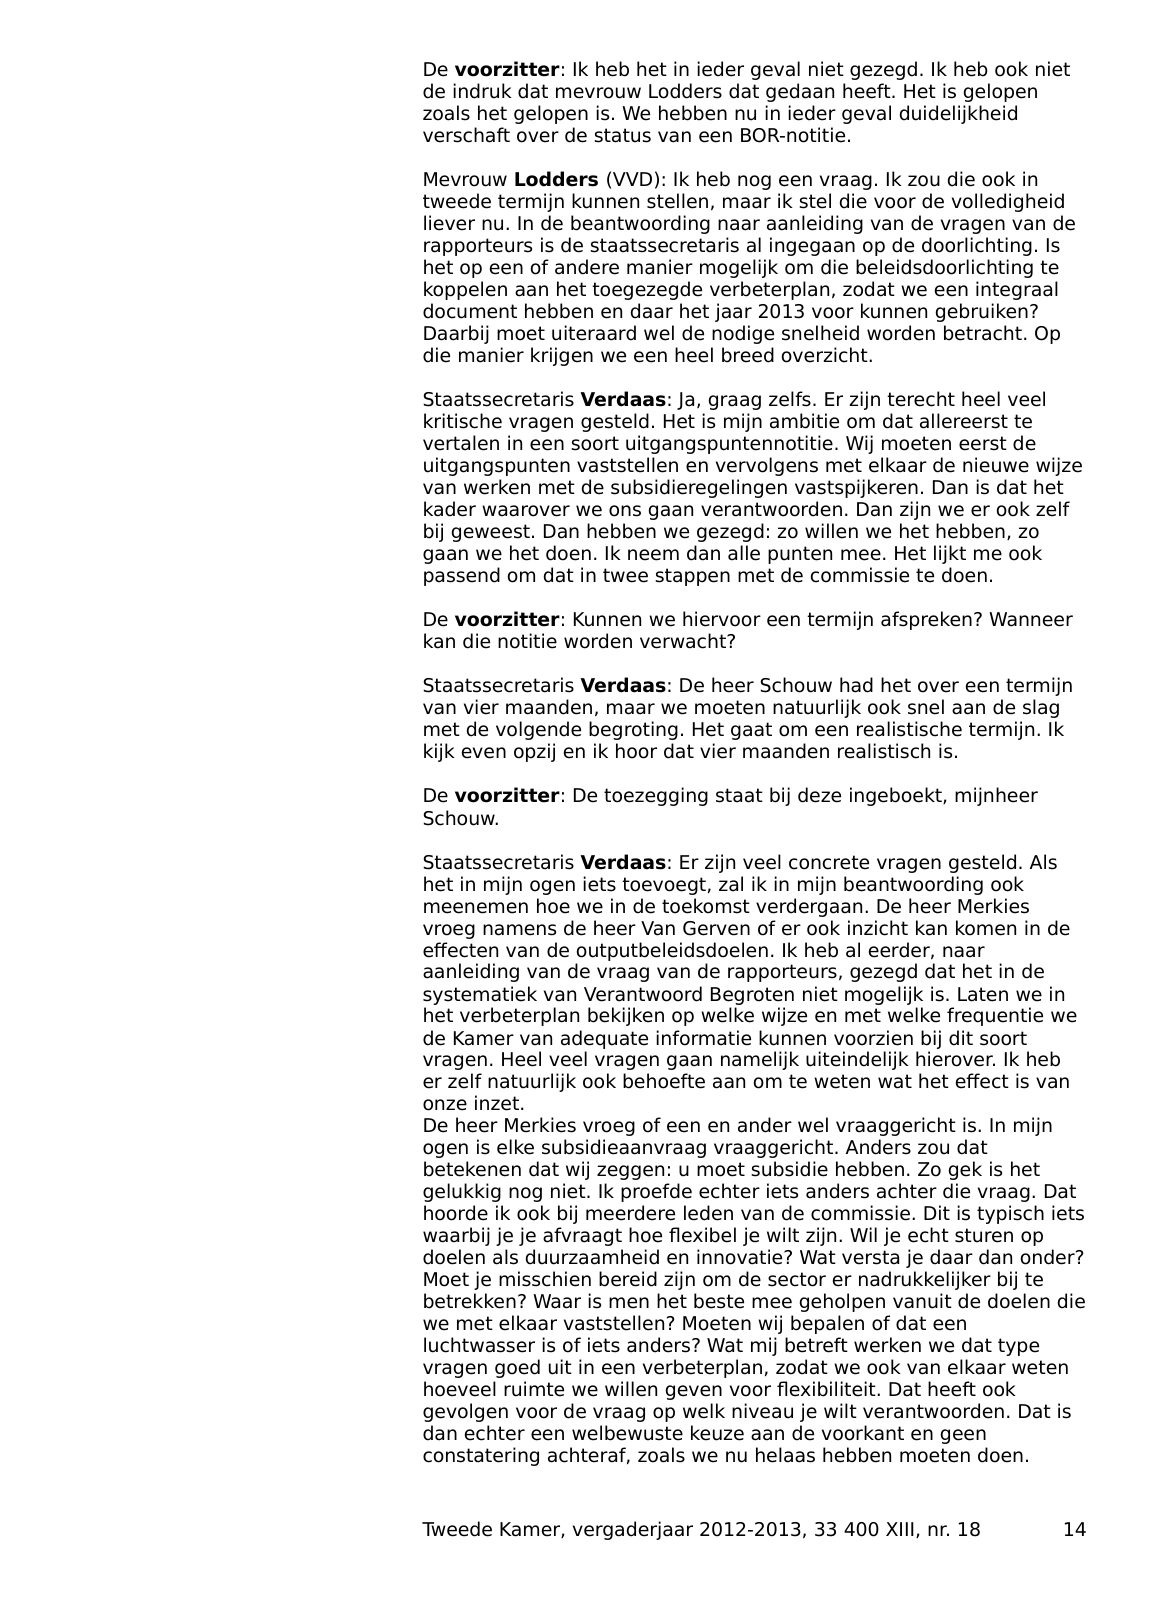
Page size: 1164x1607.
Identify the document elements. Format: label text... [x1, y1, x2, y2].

text Staatssecretaris Verdaas: Ja, graag zelfs. Er zijn terecht heel veel kritische vragen gesteld. Het is mijn ambitie om dat allereerst te vertalen in een soort uitgangspuntennotitie. Wij moeten eerst de uitgangspunten vaststellen en vervolgens met elkaar de nieuwe wijze van werken met de subsidieregelingen vastspijkeren. Dan is dat het kader waarover we ons gaan verantwoorden. Dan zijn we er ook zelf bij geweest. Dan hebben we gezegd: zo willen we het hebben, zo gaan we het doen. Ik neem dan alle punten mee. Het lijkt me ook passend om dat in twee stappen met de commissie te doen. [422, 389, 1087, 587]
text De heer Merkies vroeg of een en ander wel vraaggericht is. In mijn ogen is elke subsidieaanvraag vraaggericht. Anders zou dat betekenen dat wij zeggen: u moet subsidie hebben. Zo gek is het gelukkig nog niet. Ik proefde echter iets anders achter die vraag. Dat hoorde ik ook bij meerdere leden van de commissie. Dit is typisch iets waarbij je je afvraagt hoe flexibel je wilt zijn. Wil je echt sturen op doelen als duurzaamheid en innovatie? Wat versta je daar dan onder? Moet je misschien bereid zijn om de sector er nadrukkelijker bij te betrekken? Waar is men het beste mee geholpen vanuit de doelen die we met elkaar vaststellen? Moeten wij bepalen of dat een luchtwasser is of iets anders? Wat mij betreft werken we dat type vragen goed uit in een verbeterplan, zodat we ook van elkaar weten hoeveel ruimte we willen geven voor flexibiliteit. Dat heeft ook gevolgen voor de vraag op welk niveau je wilt verantwoorden. Dat is dan echter een welbewuste keuze aan de voorkant en geen constatering achteraf, zoals we nu helaas hebben moeten doen. [422, 1115, 1087, 1467]
text Staatssecretaris Verdaas: De heer Schouw had het over een termijn van vier maanden, maar we moeten natuurlijk ook snel aan de slag met de volgende begroting. Het gaat om een realistische termijn. Ik kijk even opzij en ik hoor dat vier maanden realistisch is. [422, 675, 1087, 763]
text De voorzitter: Ik heb het in ieder geval niet gezegd. Ik heb ook niet de indruk dat mevrouw Lodders dat gedaan heeft. Het is gelopen zoals het gelopen is. We hebben nu in ieder geval duidelijkheid verschaft over de status van een BOR-notitie. [422, 59, 1087, 147]
text De voorzitter: De toezegging staat bij deze ingeboekt, mijnheer Schouw. [422, 785, 1087, 829]
text Staatssecretaris Verdaas: Er zijn veel concrete vragen gesteld. Als het in mijn ogen iets toevoegt, zal ik in mijn beantwoording ook meenemen hoe we in de toekomst verdergaan. De heer Merkies vroeg namens de heer Van Gerven of er ook inzicht kan komen in de effecten van de outputbeleidsdoelen. Ik heb al eerder, naar aanleiding van de vraag van de rapporteurs, gezegd dat het in de systematiek van Verantwoord Begroten niet mogelijk is. Laten we in het verbeterplan bekijken op welke wijze en met welke frequentie we de Kamer van adequate informatie kunnen voorzien bij dit soort vragen. Heel veel vragen gaan namelijk uiteindelijk hierover. Ik heb er zelf natuurlijk ook behoefte aan om te weten wat het effect is van onze inzet. [422, 852, 1087, 1115]
text Mevrouw Lodders (VVD): Ik heb nog een vraag. Ik zou die ook in tweede termijn kunnen stellen, maar ik stel die voor de volledigheid liever nu. In de beantwoording naar aanleiding van de vragen van de rapporteurs is de staatssecretaris al ingegaan op de doorlichting. Is het op een of andere manier mogelijk om die beleidsdoorlichting te koppelen aan het toegezegde verbeterplan, zodat we een integraal document hebben en daar het jaar 2013 voor kunnen gebruiken? Daarbij moet uiteraard wel de nodige snelheid worden betracht. Op die manier krijgen we een heel breed overzicht. [422, 169, 1087, 367]
text De voorzitter: Kunnen we hiervoor een termijn afspreken? Wanneer kan die notitie worden verwacht? [422, 609, 1087, 653]
